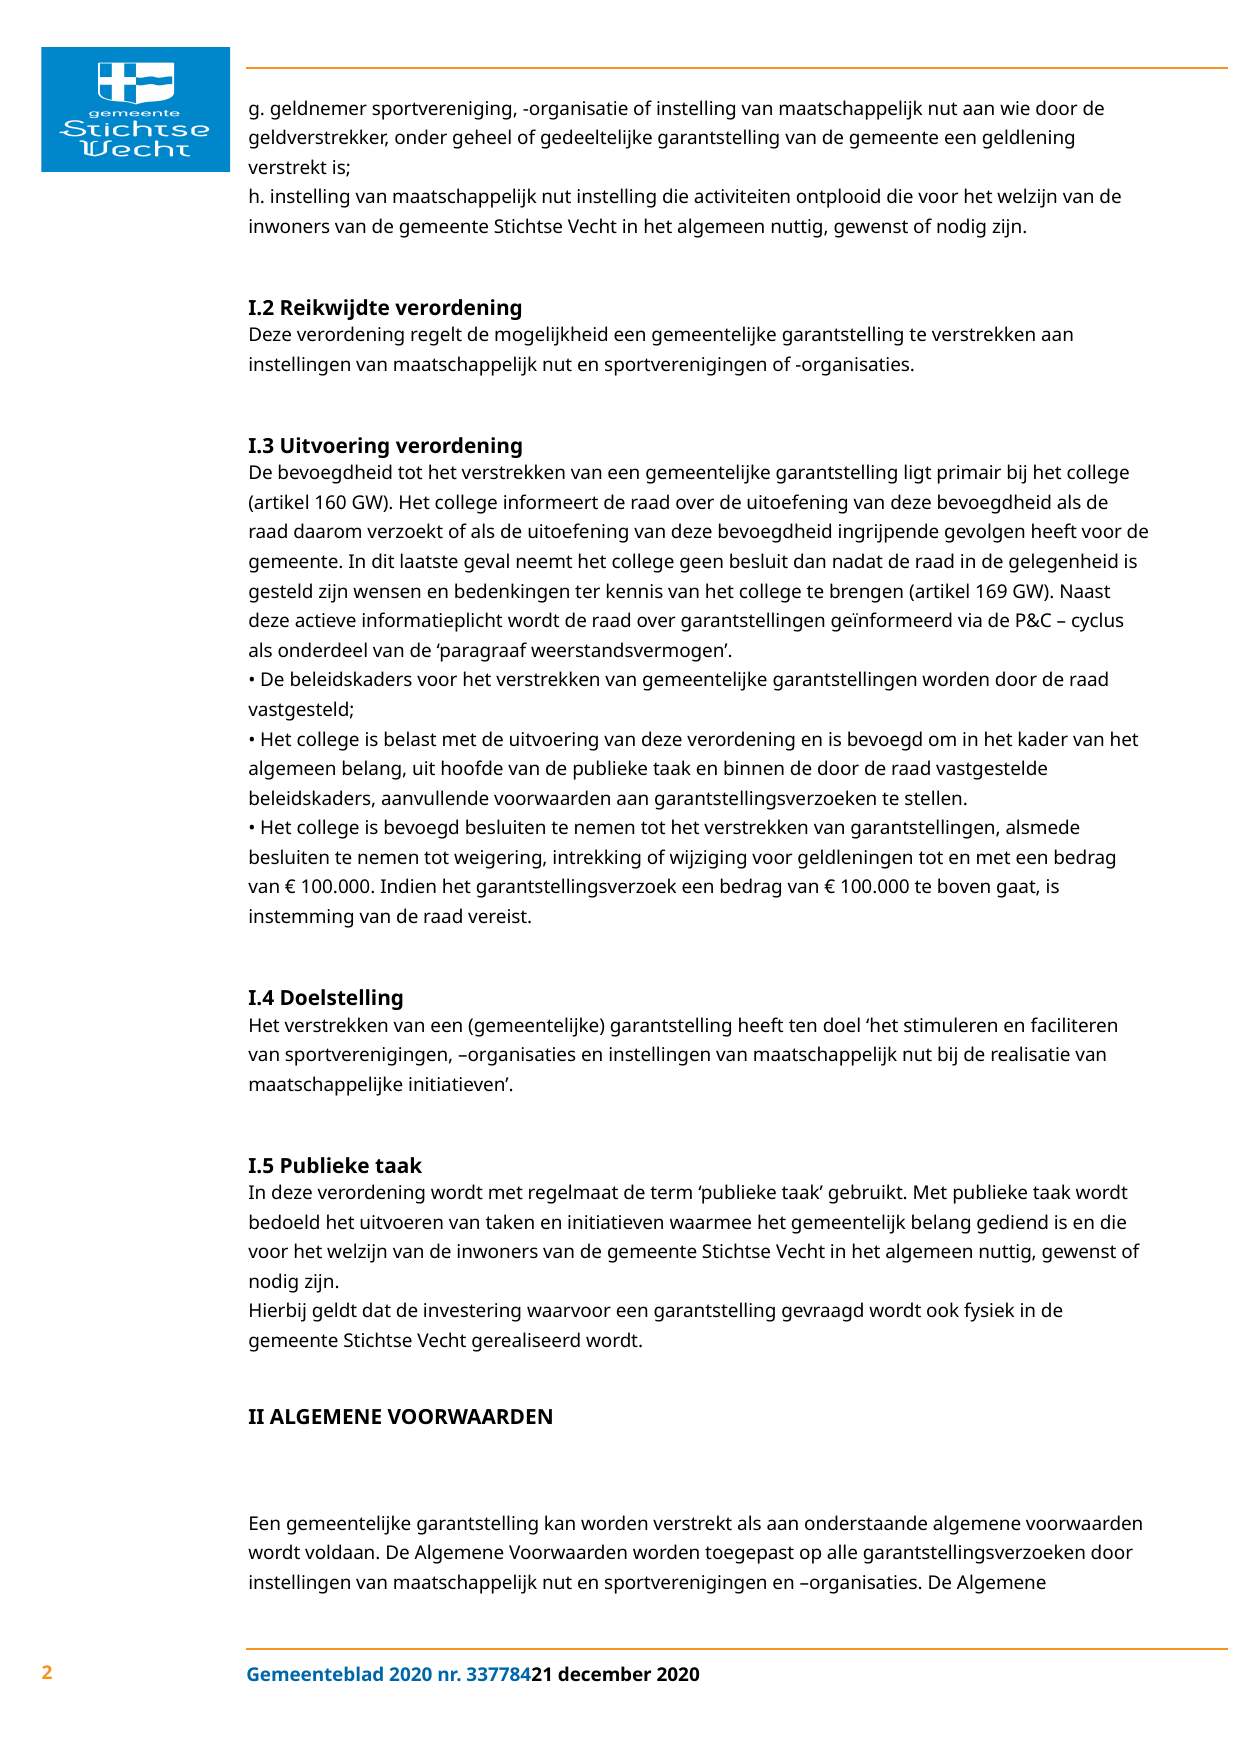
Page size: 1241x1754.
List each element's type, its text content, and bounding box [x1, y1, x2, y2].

text I.2 Reikwijdte verordening [248, 293, 1152, 322]
text In deze verordening wordt met regelmaat de term ‘publieke taak’ gebruikt. Met publieke taak wordt bedoeld het uitvoeren van taken en initiatieven waarmee het gemeentelijk belang gediend is en die voor het welzijn van de inwoners van de gemeente Stichtse Vecht in het algemeen nuttig, gewenst of nodig zijn. [248, 1179, 1152, 1294]
text • Het college is bevoegd besluiten te nemen tot het verstrekken van garantstellingen, alsmede besluiten te nemen tot weigering, intrekking of wijziging voor geldleningen tot en met een bedrag van € 100.000. Indien het garantstellingsverzoek een bedrag van € 100.000 te boven gaat, is instemming van de raad vereist. [248, 814, 1152, 929]
text De bevoegdheid tot het verstrekken van een gemeentelijke garantstelling ligt primair bij het college (artikel 160 GW). Het college informeert de raad over de uitoefening van deze bevoegdheid als de raad daarom verzoekt of als de uitoefening van deze bevoegdheid ingrijpende gevolgen heeft voor de gemeente. In dit laatste geval neemt het college geen besluit dan nadat de raad in de gelegenheid is gesteld zijn wensen en bedenkingen ter kennis van het college te brengen (artikel 169 GW). Naast deze actieve informatieplicht wordt de raad over garantstellingen geïnformeerd via de P&C – cyclus als onderdeel van de ‘paragraaf weerstandsvermogen’. [248, 459, 1152, 663]
text Deze verordening regelt de mogelijkheid een gemeentelijke garantstelling te verstrekken aan instellingen van maatschappelijk nut en sportverenigingen of -organisaties. [248, 322, 1152, 377]
text • De beleidskaders voor het verstrekken van gemeentelijke garantstellingen worden door de raad vastgesteld; [248, 667, 1152, 722]
text g. geldnemer sportvereniging, -organisatie of instelling van maatschappelijk nut aan wie door de geldverstrekker, onder geheel of gedeeltelijke garantstelling van de gemeente een geldlening verstrekt is; [248, 95, 1152, 180]
picture [99, 63, 135, 101]
picture [137, 63, 174, 103]
text I.5 Publieke taak [248, 1151, 1152, 1179]
text Hierbij geldt dat de investering waarvoor een garantstelling gevraagd wordt ook fysiek in de gemeente Stichtse Vecht gerealiseerd wordt. [248, 1298, 1152, 1353]
text • Het college is belast met de uitvoering van deze verordening en is bevoegd om in het kader van het algemeen belang, uit hoofde van de publieke taak en binnen de door de raad vastgestelde beleidskaders, aanvullende voorwaarden aan garantstellingsverzoeken te stellen. [248, 726, 1152, 811]
text II ALGEMENE VOORWAARDEN [248, 1402, 1152, 1431]
text h. instelling van maatschappelijk nut instelling die activiteiten ontplooid die voor het welzijn van de inwoners van de gemeente Stichtse Vecht in het algemeen nuttig, gewenst of nodig zijn. [248, 183, 1152, 239]
text I.4 Doelstelling [248, 983, 1152, 1012]
text I.3 Uitvoering verordening [248, 431, 1152, 459]
text Het verstrekken van een (gemeentelijke) garantstelling heeft ten doel ‘het stimuleren en faciliteren van sportverenigingen, –organisaties en instellingen van maatschappelijk nut bij de realisatie van maatschappelijke initiatieven’. [248, 1012, 1152, 1097]
text Een gemeentelijke garantstelling kan worden verstrekt als aan onderstaande algemene voorwaarden wordt voldaan. De Algemene Voorwaarden worden toegepast op alle garantstellingsverzoeken door instellingen van maatschappelijk nut en sportverenigingen en –organisaties. De Algemene [248, 1510, 1152, 1595]
